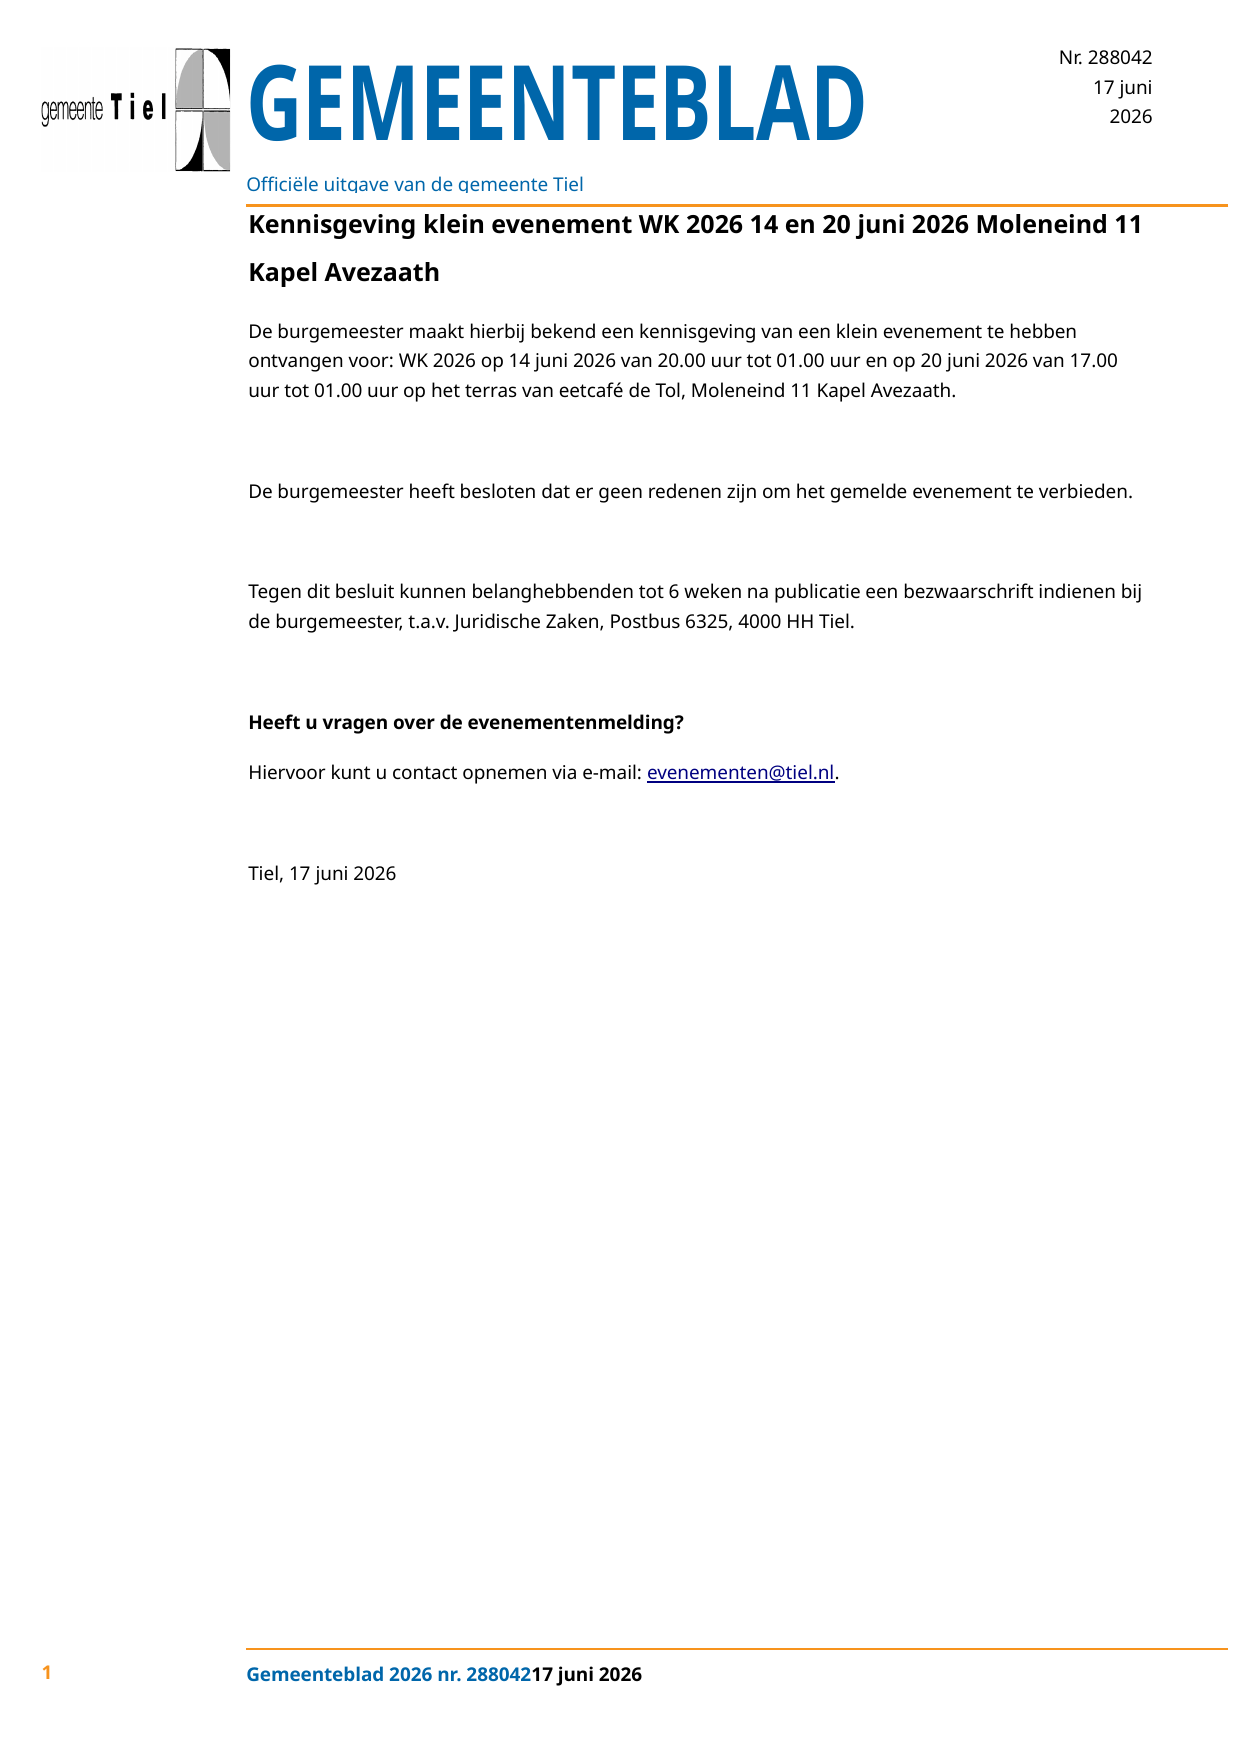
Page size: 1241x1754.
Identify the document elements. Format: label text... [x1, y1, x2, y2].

text Kennisgeving klein evenement WK 2026 14 en 20 juni 2026 Moleneind 11 Kapel Avezaath [248, 207, 1152, 288]
text De burgemeester maakt hierbij bekend een kennisgeving van een klein evenement te hebben ontvangen voor: WK 2026 op 14 juni 2026 van 20.00 uur tot 01.00 uur en op 20 juni 2026 van 17.00 uur tot 01.00 uur op het terras van eetcafé de Tol, Moleneind 11 Kapel Avezaath. [248, 318, 1152, 403]
text De burgemeester heeft besloten dat er geen redenen zijn om het gemelde evenement te verbieden. [248, 478, 1152, 504]
picture [41, 47, 231, 172]
text Tegen dit besluit kunnen belanghebbenden tot 6 weken na publicatie een bezwaarschrift indienen bij de burgemeester, t.a.v. Juridische Zaken, Postbus 6325, 4000 HH Tiel. [248, 579, 1152, 634]
text Tiel, 17 juni 2026 [248, 860, 1152, 886]
text Hiervoor kunt u contact opnemen via e-mail: evenementen@tiel.nl. [248, 759, 1152, 785]
text Heeft u vragen over de evenementenmelding? [248, 709, 1152, 735]
